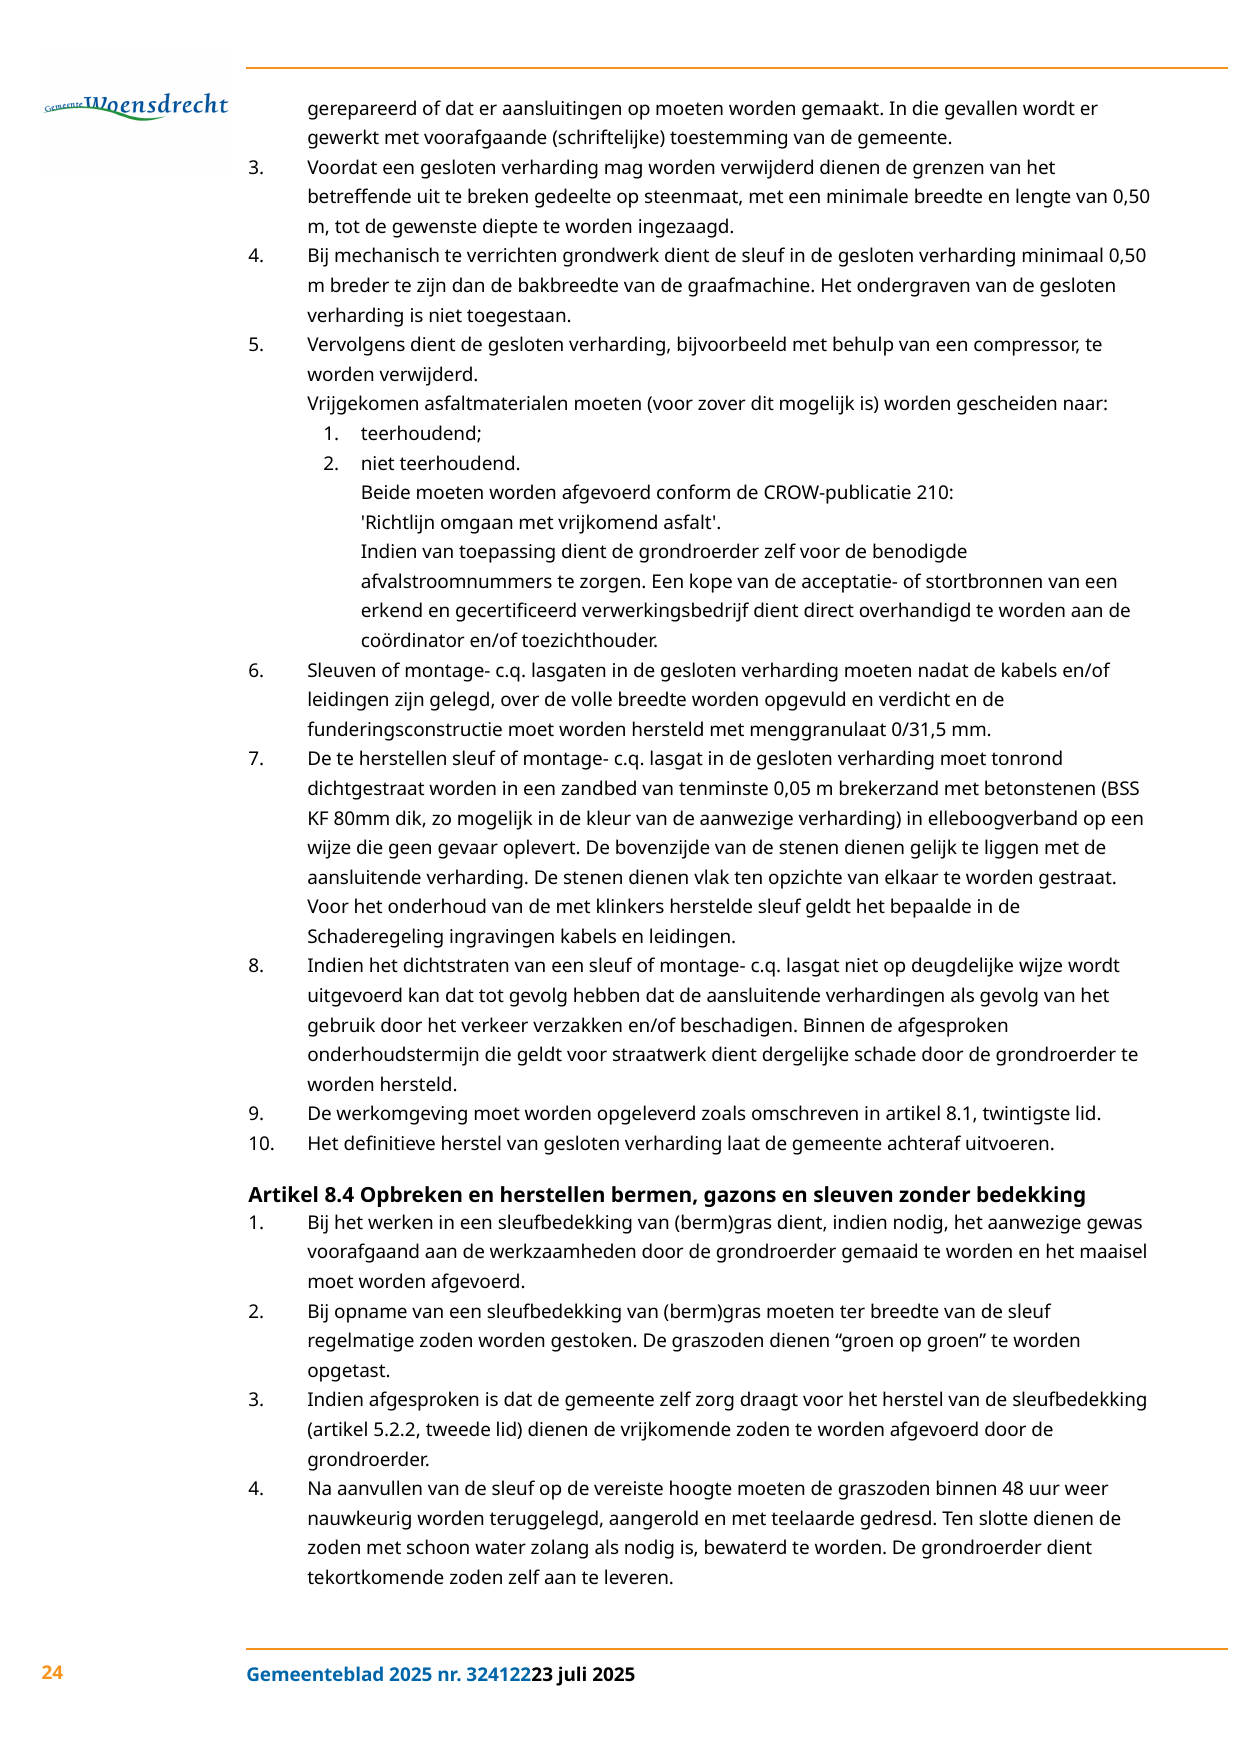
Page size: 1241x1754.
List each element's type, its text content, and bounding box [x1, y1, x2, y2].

list De werkomgeving moet worden opgeleverd zoals omschreven in artikel 8.1, twintigste lid. [248, 1101, 1152, 1126]
list Na aanvullen van de sleuf op de vereiste hoogte moeten de graszoden binnen 48 uur weer nauwkeurig worden teruggelegd, aangerold en met teelaarde gedresd. Ten slotte dienen de zoden met schoon water zolang als nodig is, bewaterd te worden. De grondroerder dient tekortkomende zoden zelf aan te leveren. [248, 1475, 1152, 1590]
list Sleuven of montage- c.q. lasgaten in de gesloten verharding moeten nadat de kabels en/of leidingen zijn gelegd, over de volle breedte worden opgevuld en verdicht en de funderingsconstructie moet worden hersteld met menggranulaat 0/31,5 mm. [248, 657, 1152, 742]
list 'Richtlijn omgaan met vrijkomend asfalt'. [323, 509, 1152, 535]
text Artikel 8.4 Opbreken en herstellen bermen, gazons en sleuven zonder bedekking [248, 1181, 1152, 1209]
list teerhoudend; [323, 420, 1152, 446]
list Indien afgesproken is dat de gemeente zelf zorg draagt voor het herstel van de sleufbedekking (artikel 5.2.2, tweede lid) dienen de vrijkomende zoden te worden afgevoerd door de grondroerder. [248, 1387, 1152, 1471]
list Indien het dichtstraten van een sleuf of montage- c.q. lasgat niet op deugdelijke wijze wordt uitgevoerd kan dat tot gevolg hebben dat de aansluitende verhardingen als gevolg van het gebruik door het verkeer verzakken en/of beschadigen. Binnen de afgesproken onderhoudstermijn die geldt voor straatwerk dient dergelijke schade door de grondroerder te worden hersteld. [248, 953, 1152, 1097]
list Het definitieve herstel van gesloten verharding laat de gemeente achteraf uitvoeren. [248, 1130, 1152, 1156]
list Beide moeten worden afgevoerd conform de CROW-publicatie 210: [323, 479, 1152, 505]
list De te herstellen sleuf of montage- c.q. lasgat in de gesloten verharding moet tonrond dichtgestraat worden in een zandbed van tenminste 0,05 m brekerzand met betonstenen (BSS KF 80mm dik, zo mogelijk in de kleur van de aanwezige verharding) in elleboogverband op een wijze die geen gevaar oplevert. De bovenzijde van de stenen dienen gelijk te liggen met de aansluitende verharding. De stenen dienen vlak ten opzichte van elkaar te worden gestraat. Voor het onderhoud van de met klinkers herstelde sleuf geldt het bepaalde in de Schaderegeling ingravingen kabels en leidingen. [248, 746, 1152, 949]
list Vervolgens dient de gesloten verharding, bijvoorbeeld met behulp van een compressor, te worden verwijderd. [248, 331, 1152, 387]
list Bij mechanisch te verrichten grondwerk dient de sleuf in de gesloten verharding minimaal 0,50 m breder te zijn dan de bakbreedte van de graafmachine. Het ondergraven van de gesloten verharding is niet toegestaan. [248, 243, 1152, 328]
picture [41, 47, 231, 172]
list gerepareerd of dat er aansluitingen op moeten worden gemaakt. In die gevallen wordt er gewerkt met voorafgaande (schriftelijke) toestemming van de gemeente. [248, 95, 1152, 150]
list Bij het werken in een sleufbedekking van (berm)gras dient, indien nodig, het aanwezige gewas voorafgaand aan de werkzaamheden door de grondroerder gemaaid te worden en het maaisel moet worden afgevoerd. [248, 1209, 1152, 1294]
list Voordat een gesloten verharding mag worden verwijderd dienen de grenzen van het betreffende uit te breken gedeelte op steenmaat, met een minimale breedte en lengte van 0,50 m, tot de gewenste diepte te worden ingezaagd. [248, 154, 1152, 239]
list Vrijgekomen asfaltmaterialen moeten (voor zover dit mogelijk is) worden gescheiden naar: [248, 391, 1152, 416]
list niet teerhoudend. [323, 450, 1152, 476]
list Indien van toepassing dient de grondroerder zelf voor de benodigde afvalstroomnummers te zorgen. Een kope van de acceptatie- of stortbronnen van een erkend en gecertificeerd verwerkingsbedrijf dient direct overhandigd te worden aan de coördinator en/of toezichthouder. [323, 538, 1152, 653]
list Bij opname van een sleufbedekking van (berm)gras moeten ter breedte van de sleuf regelmatige zoden worden gestoken. De graszoden dienen “groen op groen” te worden opgetast. [248, 1298, 1152, 1383]
